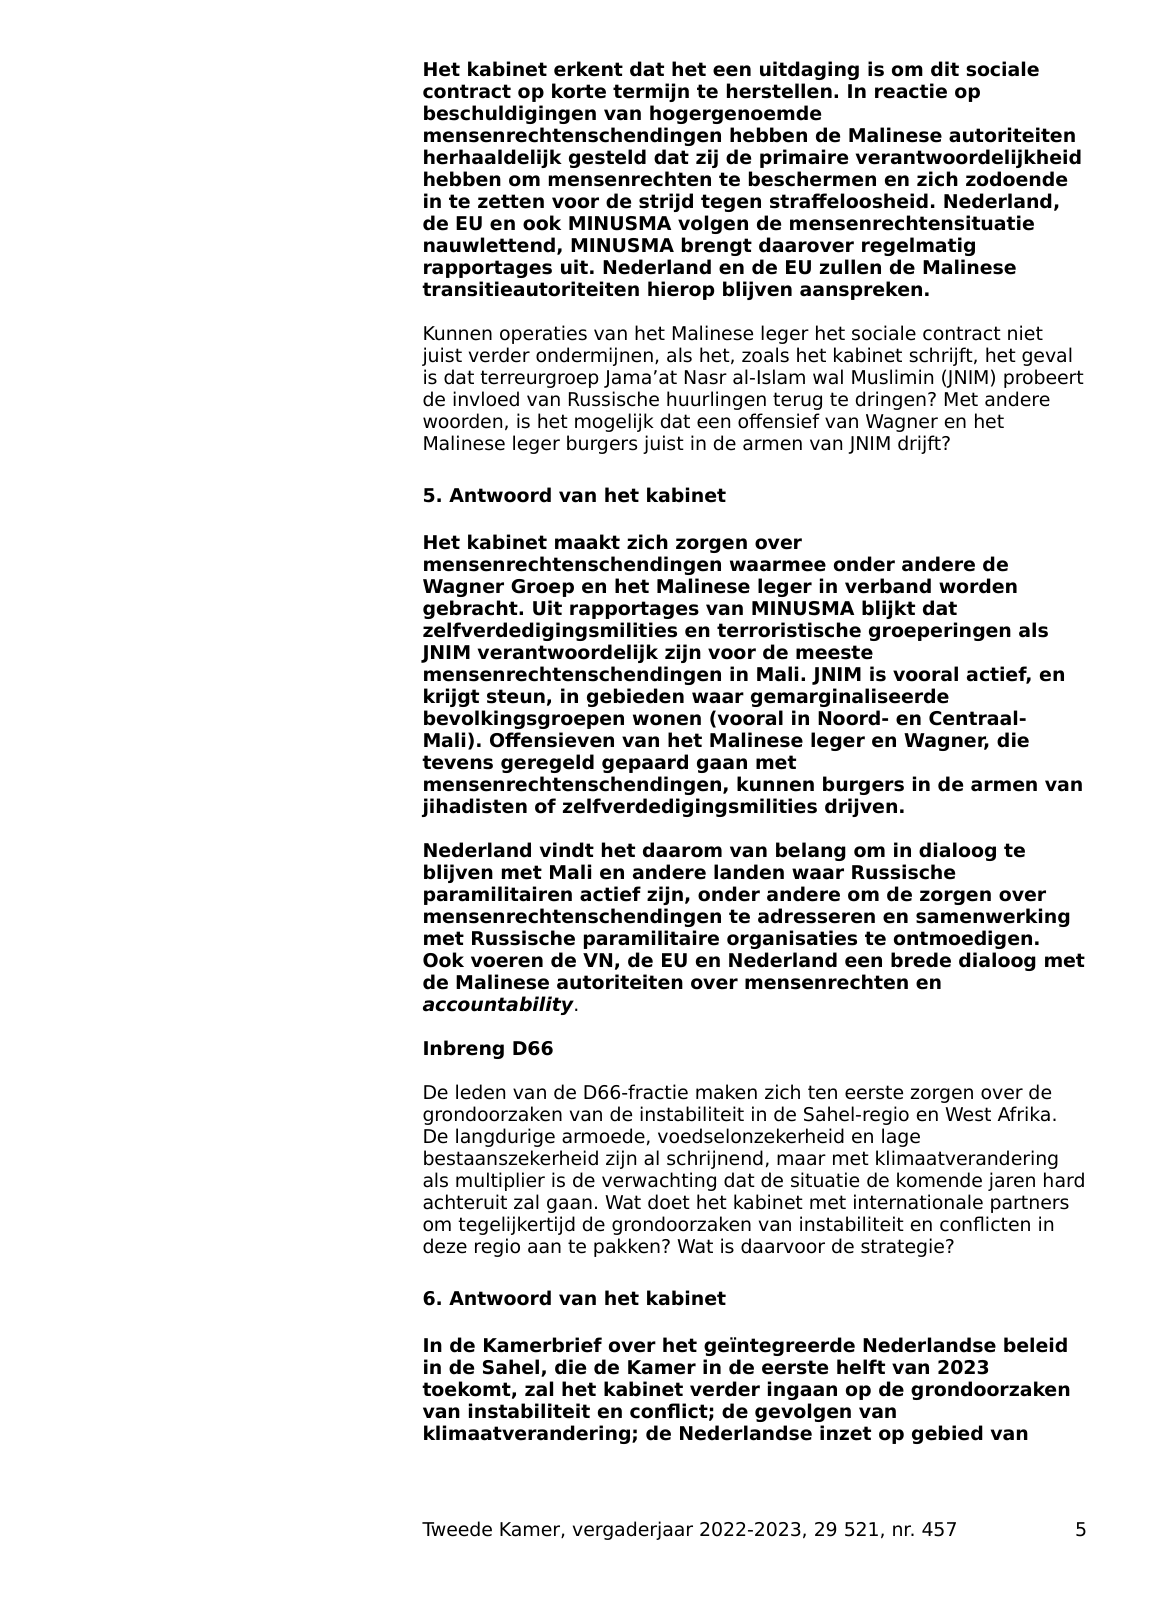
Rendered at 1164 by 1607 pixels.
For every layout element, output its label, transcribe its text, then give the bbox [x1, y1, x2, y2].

text Het kabinet erkent dat het een uitdaging is om dit sociale contract op korte termijn te herstellen. In reactie op beschuldigingen van hogergenoemde mensenrechtenschendingen hebben de Malinese autoriteiten herhaaldelijk gesteld dat zij de primaire verantwoordelijkheid hebben om mensenrechten te beschermen en zich zodoende in te zetten voor de strijd tegen straffeloosheid. Nederland, de EU en ook MINUSMA volgen de mensenrechtensituatie nauwlettend, MINUSMA brengt daarover regelmatig rapportages uit. Nederland en de EU zullen de Malinese transitieautoriteiten hierop blijven aanspreken. [422, 59, 1087, 301]
text Kunnen operaties van het Malinese leger het sociale contract niet juist verder ondermijnen, als het, zoals het kabinet schrijft, het geval is dat terreurgroep Jama’at Nasr al-Islam wal Muslimin (JNIM) probeert de invloed van Russische huurlingen terug te dringen? Met andere woorden, is het mogelijk dat een offensief van Wagner en het Malinese leger burgers juist in de armen van JNIM drijft? [422, 323, 1087, 455]
subtitle Inbreng D66 [422, 1038, 1087, 1060]
text Nederland vindt het daarom van belang om in dialoog te blijven met Mali en andere landen waar Russische paramilitairen actief zijn, onder andere om de zorgen over mensenrechtenschendingen te adresseren en samenwerking met Russische paramilitaire organisaties te ontmoedigen. Ook voeren de VN, de EU en Nederland een brede dialoog met de Malinese autoriteiten over mensenrechten en accountability. [422, 840, 1087, 1016]
text Het kabinet maakt zich zorgen over mensenrechtenschendingen waarmee onder andere de Wagner Groep en het Malinese leger in verband worden gebracht. Uit rapportages van MINUSMA blijkt dat zelfverdedigingsmilities en terroristische groeperingen als JNIM verantwoordelijk zijn voor de meeste mensenrechtenschendingen in Mali. JNIM is vooral actief, en krijgt steun, in gebieden waar gemarginaliseerde bevolkingsgroepen wonen (vooral in Noord- en Centraal-Mali). Offensieven van het Malinese leger en Wagner, die tevens geregeld gepaard gaan met mensenrechtenschendingen, kunnen burgers in de armen van jihadisten of zelfverdedigingsmilities drijven. [422, 532, 1087, 818]
subtitle 6. Antwoord van het kabinet [422, 1288, 1087, 1310]
subtitle 5. Antwoord van het kabinet [422, 485, 1087, 507]
text De leden van de D66-fractie maken zich ten eerste zorgen over de grondoorzaken van de instabiliteit in de Sahel-regio en West Afrika. De langdurige armoede, voedselonzekerheid en lage bestaanszekerheid zijn al schrijnend, maar met klimaatverandering als multiplier is de verwachting dat de situatie de komende jaren hard achteruit zal gaan. Wat doet het kabinet met internationale partners om tegelijkertijd de grondoorzaken van instabiliteit en conflicten in deze regio aan te pakken? Wat is daarvoor de strategie? [422, 1082, 1087, 1258]
text In de Kamerbrief over het geïntegreerde Nederlandse beleid in de Sahel, die de Kamer in de eerste helft van 2023 toekomt, zal het kabinet verder ingaan op de grondoorzaken van instabiliteit en conflict; de gevolgen van klimaatverandering; de Nederlandse inzet op gebied van [422, 1335, 1087, 1445]
